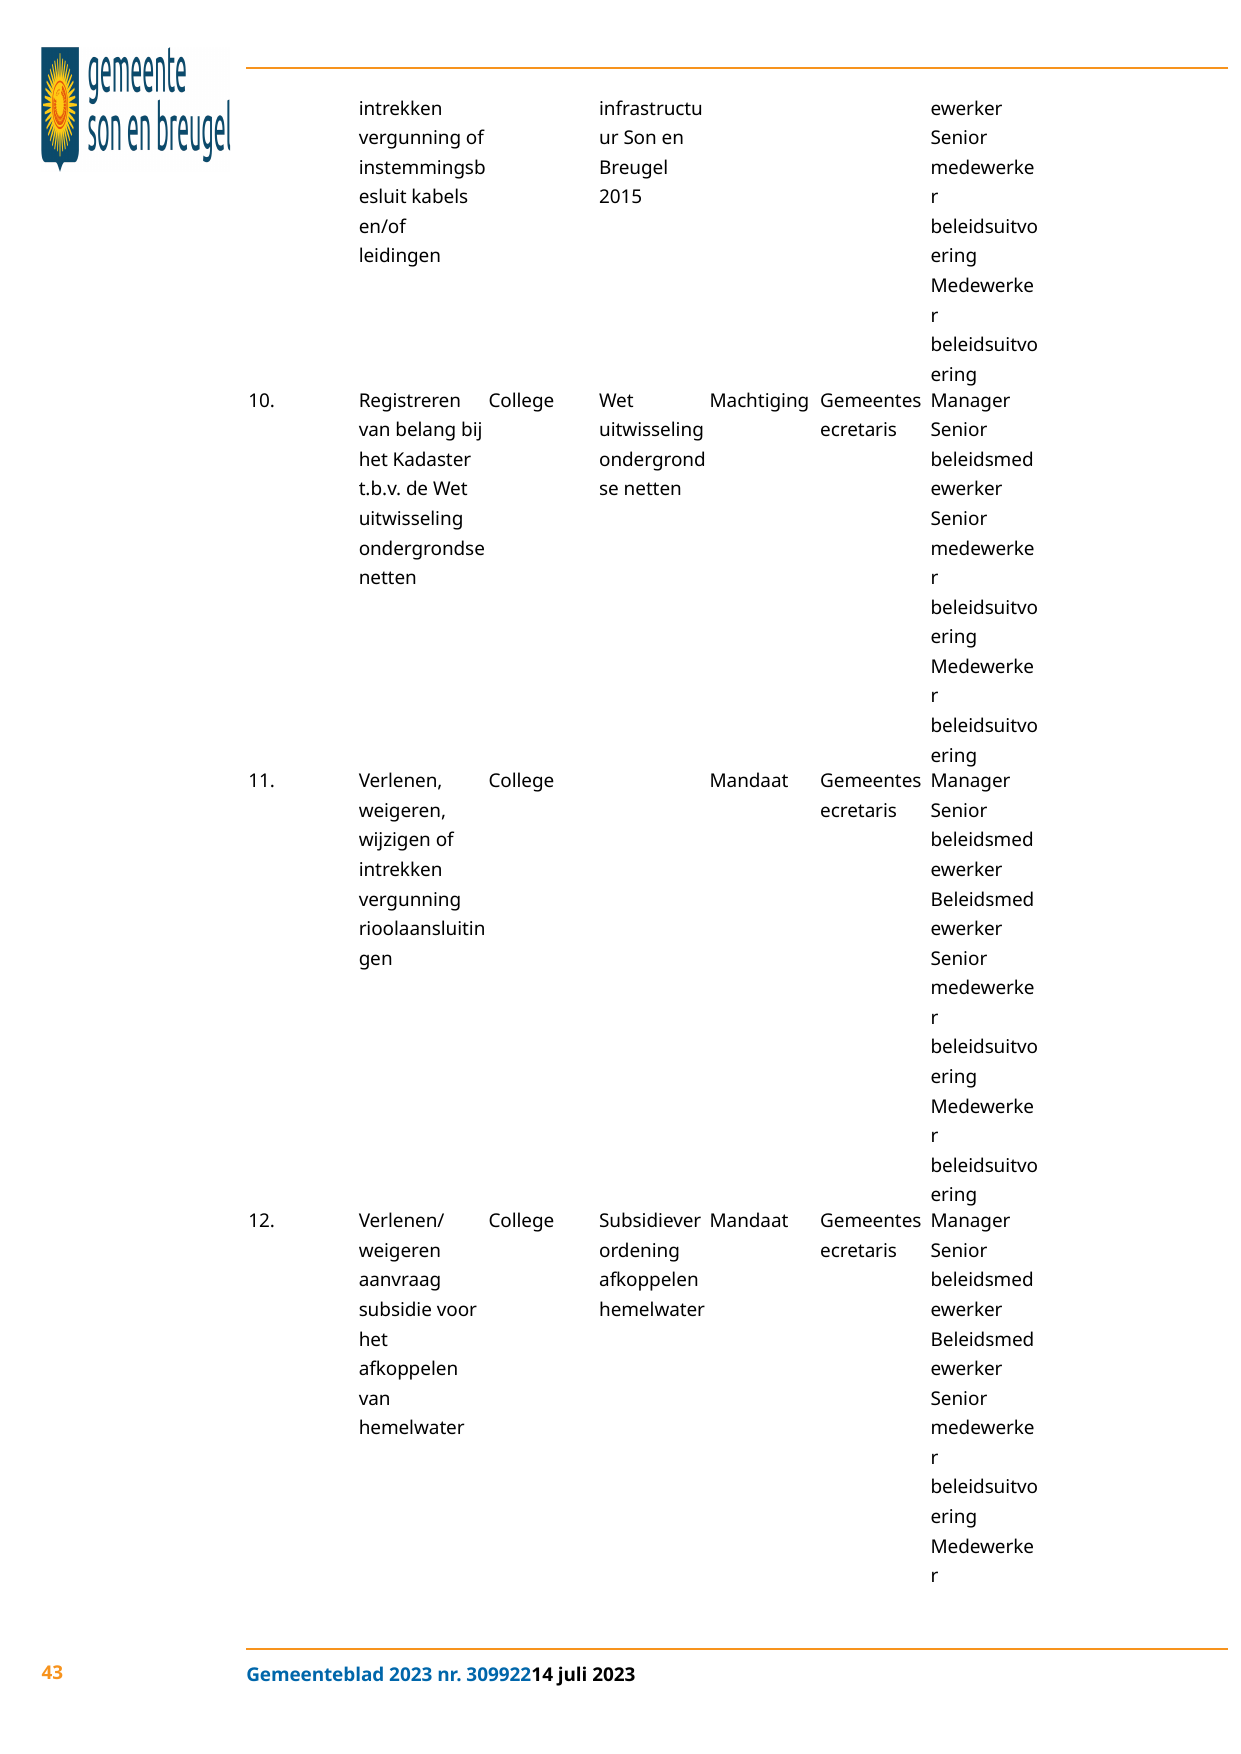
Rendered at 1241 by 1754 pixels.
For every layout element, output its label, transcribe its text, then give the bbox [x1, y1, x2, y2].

table_cell Mandaat [709, 1208, 820, 1588]
table_cell [820, 95, 930, 387]
table_cell Verlenen, weigeren, wijzigen of intrekken vergunning rioolaansluitingen [359, 768, 488, 1207]
table_cell [1041, 1208, 1152, 1588]
table_cell 12. [248, 1208, 358, 1588]
table_cell Wet uitwisseling ondergrondse netten [599, 387, 709, 767]
table_cell [709, 95, 820, 387]
table_cell Mandaat [709, 768, 820, 1207]
table_cell intrekken vergunning of instemmingsbesluit kabels en/of leidingen [359, 95, 488, 387]
table_cell Gemeentesecretaris [820, 1208, 930, 1588]
table_cell 11. [248, 768, 358, 1207]
table_cell Subsidieverordening afkoppelen hemelwater [599, 1208, 709, 1588]
table_cell [1041, 768, 1152, 1207]
table_cell infrastructuur Son en Breugel 2015 [599, 95, 709, 387]
table_cell [1041, 387, 1152, 767]
table_cell Manager Senior beleidsmedewerker Senior medewerker beleidsuitvoering Medewerker beleidsuitvoering [930, 387, 1041, 767]
table_cell Machtiging [709, 387, 820, 767]
table_cell 10. [248, 387, 358, 767]
picture [41, 47, 231, 172]
table_cell College [488, 387, 599, 767]
table_cell [1041, 95, 1152, 387]
table_cell Gemeentesecretaris [820, 768, 930, 1207]
table_cell ewerker Senior medewerker beleidsuitvoering Medewerker beleidsuitvoering [930, 95, 1041, 387]
table_cell Manager Senior beleidsmedewerker Beleidsmedewerker Senior medewerker beleidsuitvoering Medewerker [930, 1208, 1041, 1588]
table_cell Registreren van belang bij het Kadaster t.b.v. de Wet uitwisseling ondergrondse netten [359, 387, 488, 767]
table_cell [488, 95, 599, 387]
table_cell College [488, 768, 599, 1207]
table_cell Gemeentesecretaris [820, 387, 930, 767]
table_cell Manager Senior beleidsmedewerker Beleidsmedewerker Senior medewerker beleidsuitvoering Medewerker beleidsuitvoering [930, 768, 1041, 1207]
table_cell [599, 768, 709, 1207]
table_cell [248, 95, 358, 387]
table_cell Verlenen/weigeren aanvraag subsidie voor het afkoppelen van hemelwater [359, 1208, 488, 1588]
table_cell College [488, 1208, 599, 1588]
